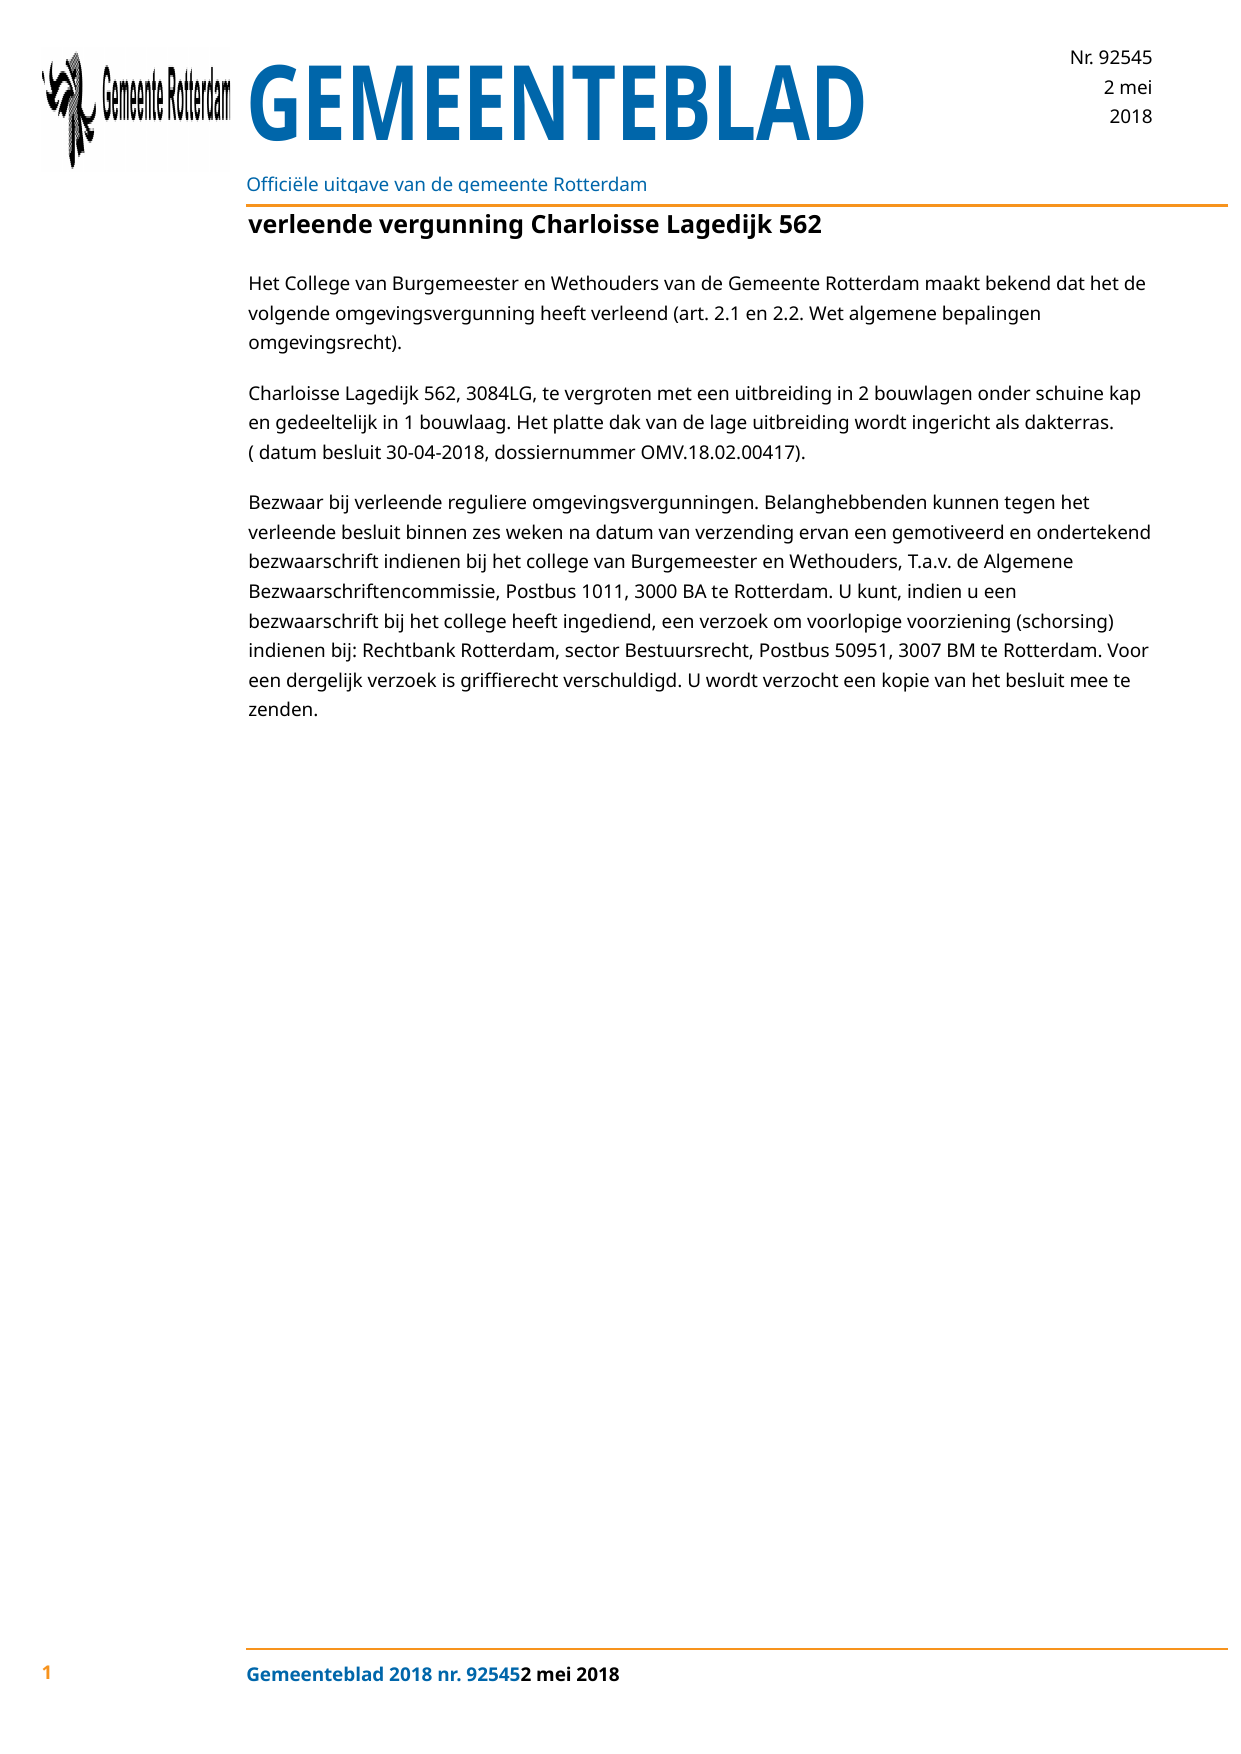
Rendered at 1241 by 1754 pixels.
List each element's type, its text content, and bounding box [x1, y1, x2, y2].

picture [41, 47, 231, 172]
text Bezwaar bij verleende reguliere omgevingsvergunningen. Belanghebbenden kunnen tegen het verleende besluit binnen zes weken na datum van verzending ervan een gemotiveerd en ondertekend bezwaarschrift indienen bij het college van Burgemeester en Wethouders, T.a.v. de Algemene Bezwaarschriftencommissie, Postbus 1011, 3000 BA te Rotterdam. U kunt, indien u een bezwaarschrift bij het college heeft ingediend, een verzoek om voorlopige voorziening (schorsing) indienen bij: Rechtbank Rotterdam, sector Bestuursrecht, Postbus 50951, 3007 BM te Rotterdam. Voor een dergelijk verzoek is griffierecht verschuldigd. U wordt verzocht een kopie van het besluit mee te zenden. [248, 489, 1152, 722]
text verleende vergunning Charloisse Lagedijk 562 [248, 207, 1152, 241]
text Charloisse Lagedijk 562, 3084LG, te vergroten met een uitbreiding in 2 bouwlagen onder schuine kap en gedeeltelijk in 1 bouwlaag. Het platte dak van de lage uitbreiding wordt ingericht als dakterras. ( datum besluit 30-04-2018, dossiernummer OMV.18.02.00417). [248, 380, 1152, 465]
text Het College van Burgemeester en Wethouders van de Gemeente Rotterdam maakt bekend dat het de volgende omgevingsvergunning heeft verleend (art. 2.1 en 2.2. Wet algemene bepalingen omgevingsrecht). [248, 270, 1152, 355]
